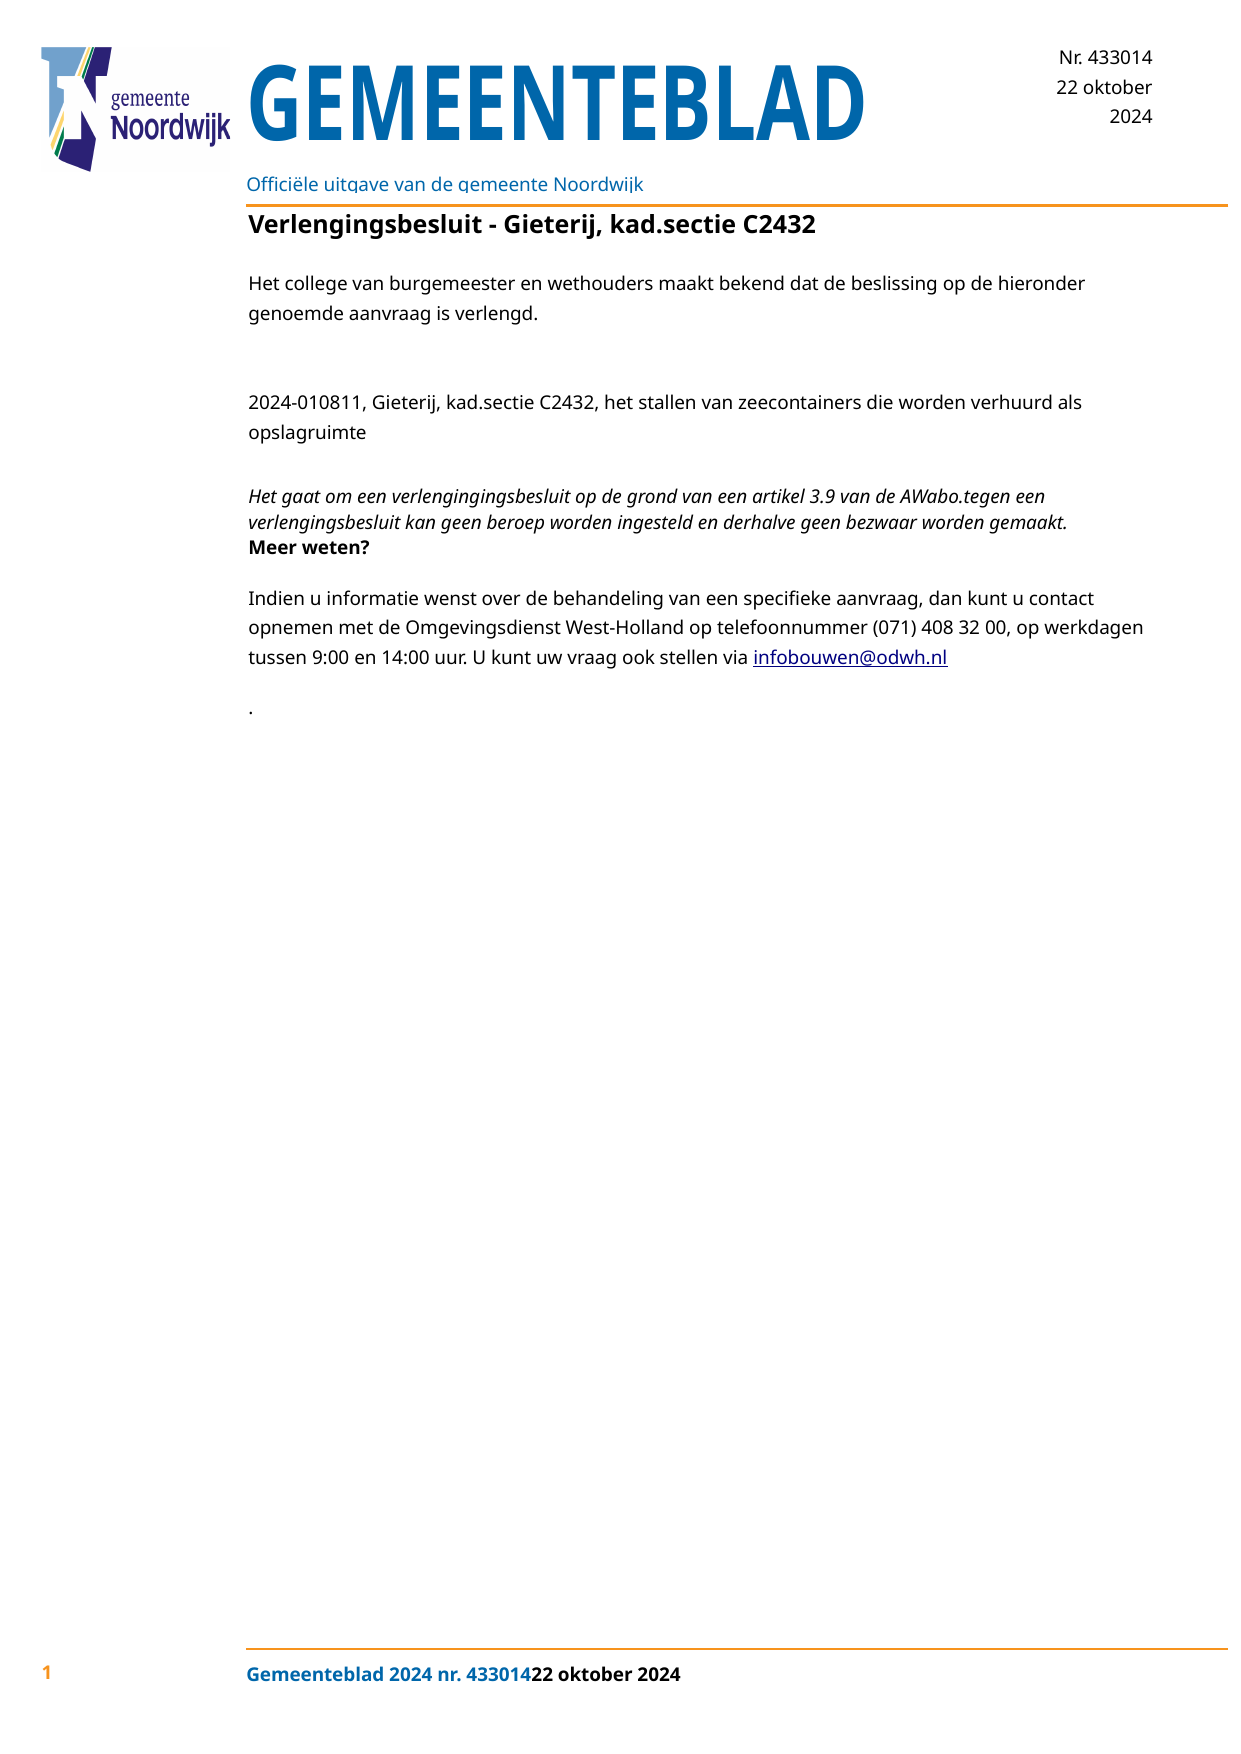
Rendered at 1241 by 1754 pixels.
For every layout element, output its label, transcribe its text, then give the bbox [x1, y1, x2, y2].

picture [41, 47, 231, 172]
text 2024-010811, Gieterij, kad.sectie C2432, het stallen van zeecontainers die worden verhuurd als opslagruimte [248, 389, 1152, 445]
text Meer weten? [248, 534, 1152, 560]
text Verlengingsbesluit - Gieterij, kad.sectie C2432 [248, 207, 1152, 241]
text Het gaat om een verlengingingsbesluit op de grond van een artikel 3.9 van de AWabo.tegen een verlengingsbesluit kan geen beroep worden ingesteld en derhalve geen bezwaar worden gemaakt. [248, 483, 1152, 534]
text . [248, 694, 1152, 720]
text Het college van burgemeester en wethouders maakt bekend dat de beslissing op de hieronder genoemde aanvraag is verlengd. [248, 270, 1152, 326]
text Indien u informatie wenst over de behandeling van een specifieke aanvraag, dan kunt u contact opnemen met de Omgevingsdienst West-Holland op telefoonnummer (071) 408 32 00, op werkdagen tussen 9:00 en 14:00 uur. U kunt uw vraag ook stellen via infobouwen@odwh.nl [248, 585, 1152, 670]
